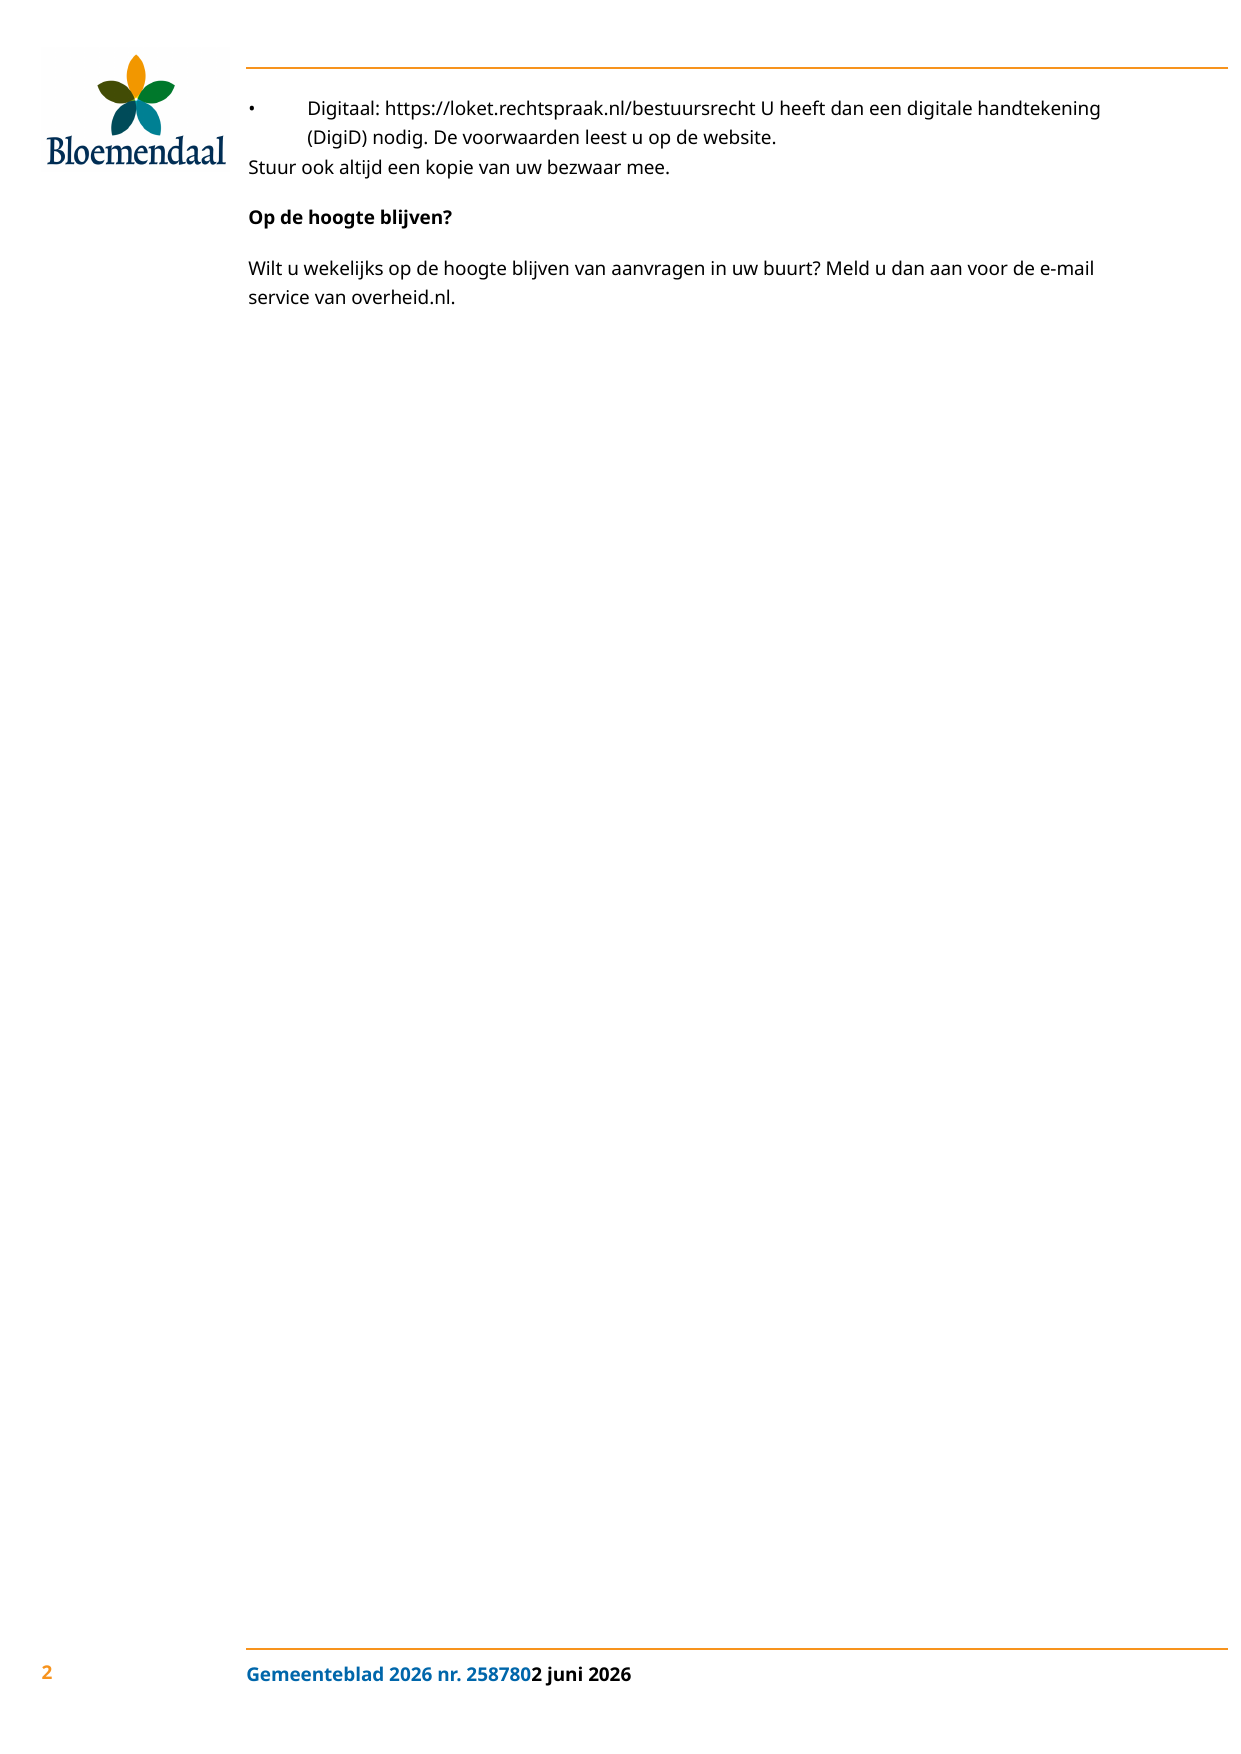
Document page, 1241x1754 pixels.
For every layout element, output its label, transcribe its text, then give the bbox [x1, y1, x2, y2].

list Digitaal: https://loket.rechtspraak.nl/bestuursrecht U heeft dan een digitale handtekening (DigiD) nodig. De voorwaarden leest u op de website. [248, 95, 1152, 150]
text Stuur ook altijd een kopie van uw bezwaar mee. [248, 154, 1152, 180]
text Wilt u wekelijks op de hoogte blijven van aanvragen in uw buurt? Meld u dan aan voor de e-mail service van overheid.nl. [248, 255, 1152, 310]
picture [41, 47, 231, 172]
text Op de hoogte blijven? [248, 204, 1152, 230]
